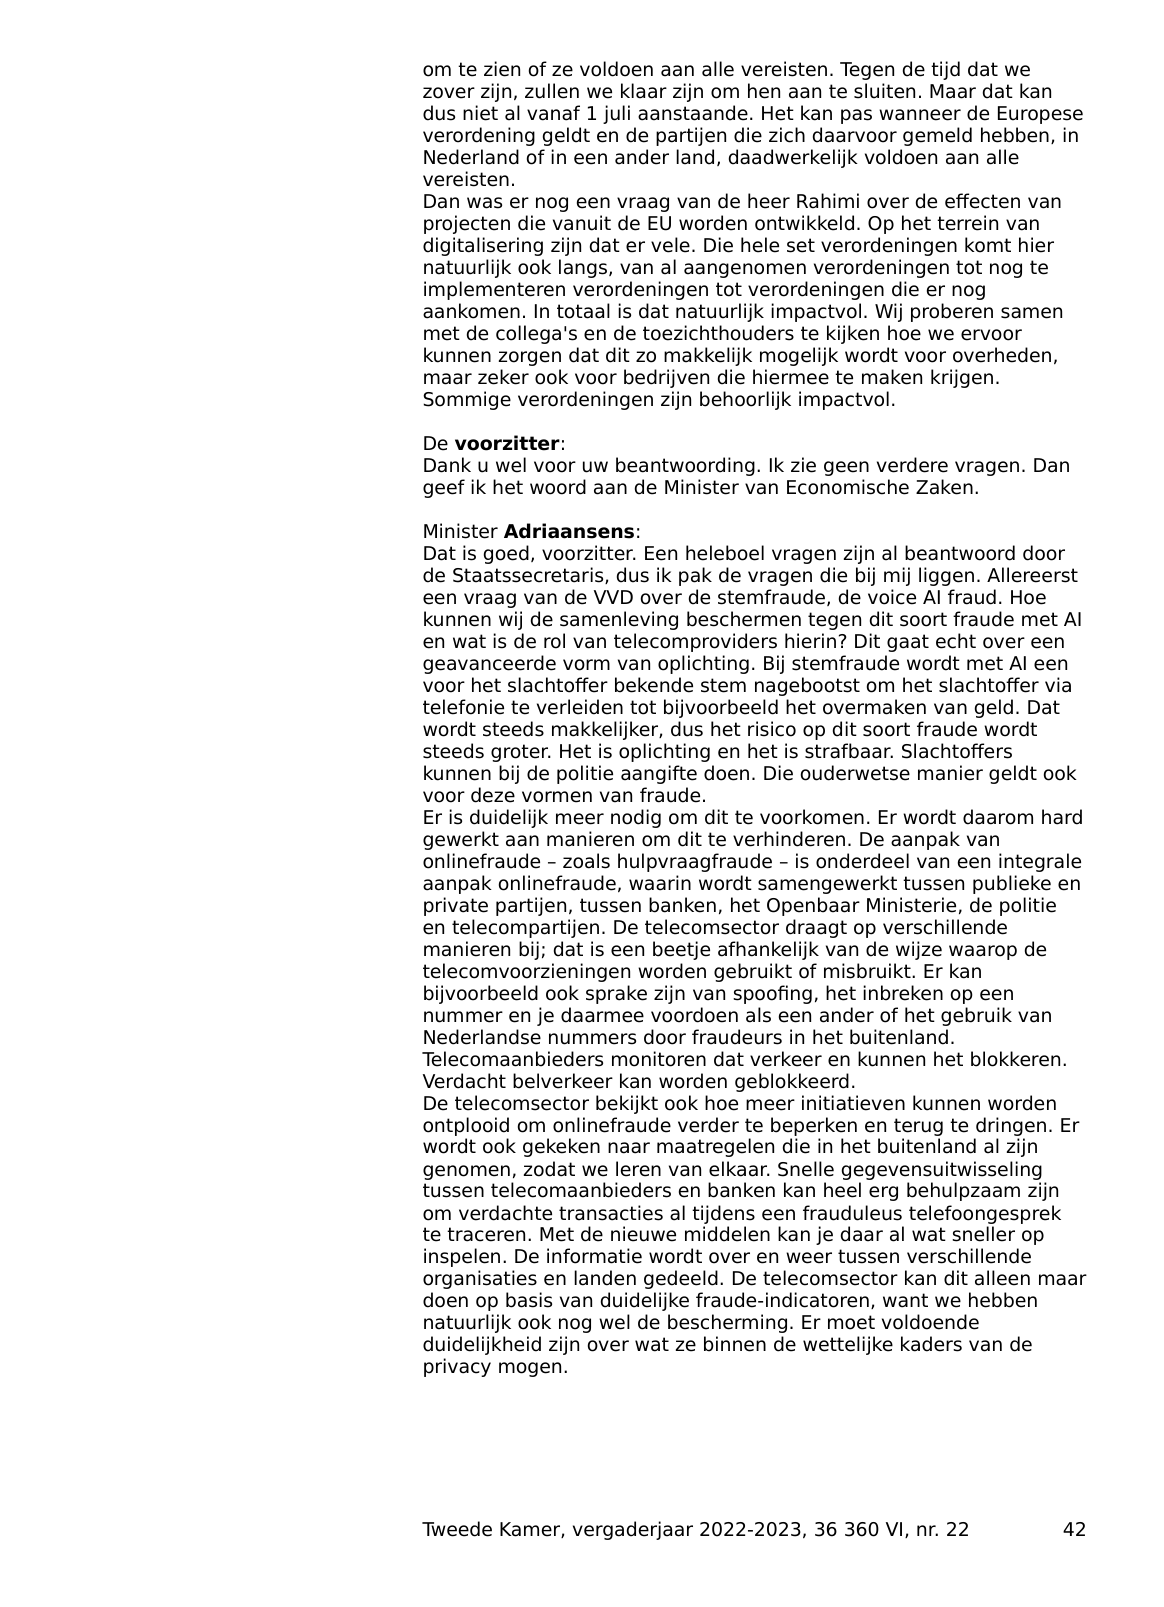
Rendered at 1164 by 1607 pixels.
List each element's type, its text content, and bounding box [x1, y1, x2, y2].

text Minister Adriaansens: [422, 521, 1087, 543]
text Dank u wel voor uw beantwoording. Ik zie geen verdere vragen. Dan geef ik het woord aan de Minister van Economische Zaken. [422, 455, 1087, 499]
text Dat is goed, voorzitter. Een heleboel vragen zijn al beantwoord door de Staatssecretaris, dus ik pak de vragen die bij mij liggen. Allereerst een vraag van de VVD over de stemfraude, de voice AI fraud. Hoe kunnen wij de samenleving beschermen tegen dit soort fraude met AI en wat is de rol van telecomproviders hierin? Dit gaat echt over een geavanceerde vorm van oplichting. Bij stemfraude wordt met AI een voor het slachtoffer bekende stem nagebootst om het slachtoffer via telefonie te verleiden tot bijvoorbeeld het overmaken van geld. Dat wordt steeds makkelijker, dus het risico op dit soort fraude wordt steeds groter. Het is oplichting en het is strafbaar. Slachtoffers kunnen bij de politie aangifte doen. Die ouderwetse manier geldt ook voor deze vormen van fraude. [422, 543, 1087, 807]
text De telecomsector bekijkt ook hoe meer initiatieven kunnen worden ontplooid om onlinefraude verder te beperken en terug te dringen. Er wordt ook gekeken naar maatregelen die in het buitenland al zijn genomen, zodat we leren van elkaar. Snelle gegevensuitwisseling tussen telecomaanbieders en banken kan heel erg behulpzaam zijn om verdachte transacties al tijdens een frauduleus telefoongesprek te traceren. Met de nieuwe middelen kan je daar al wat sneller op inspelen. De informatie wordt over en weer tussen verschillende organisaties en landen gedeeld. De telecomsector kan dit alleen maar doen op basis van duidelijke fraude-indicatoren, want we hebben natuurlijk ook nog wel de bescherming. Er moet voldoende duidelijkheid zijn over wat ze binnen de wettelijke kaders van de privacy mogen. [422, 1092, 1087, 1378]
text Er is duidelijk meer nodig om dit te voorkomen. Er wordt daarom hard gewerkt aan manieren om dit te verhinderen. De aanpak van onlinefraude – zoals hulpvraagfraude – is onderdeel van een integrale aanpak onlinefraude, waarin wordt samengewerkt tussen publieke en private partijen, tussen banken, het Openbaar Ministerie, de politie en telecompartijen. De telecomsector draagt op verschillende manieren bij; dat is een beetje afhankelijk van de wijze waarop de telecomvoorzieningen worden gebruikt of misbruikt. Er kan bijvoorbeeld ook sprake zijn van spoofing, het inbreken op een nummer en je daarmee voordoen als een ander of het gebruik van Nederlandse nummers door fraudeurs in het buitenland. Telecomaanbieders monitoren dat verkeer en kunnen het blokkeren. Verdacht belverkeer kan worden geblokkeerd. [422, 807, 1087, 1092]
text Dan was er nog een vraag van de heer Rahimi over de effecten van projecten die vanuit de EU worden ontwikkeld. Op het terrein van digitalisering zijn dat er vele. Die hele set verordeningen komt hier natuurlijk ook langs, van al aangenomen verordeningen tot nog te implementeren verordeningen tot verordeningen die er nog aankomen. In totaal is dat natuurlijk impactvol. Wij proberen samen met de collega's en de toezichthouders te kijken hoe we ervoor kunnen zorgen dat dit zo makkelijk mogelijk wordt voor overheden, maar zeker ook voor bedrijven die hiermee te maken krijgen. Sommige verordeningen zijn behoorlijk impactvol. [422, 191, 1087, 411]
text De voorzitter: [422, 433, 1087, 455]
text om te zien of ze voldoen aan alle vereisten. Tegen de tijd dat we zover zijn, zullen we klaar zijn om hen aan te sluiten. Maar dat kan dus niet al vanaf 1 juli aanstaande. Het kan pas wanneer de Europese verordening geldt en de partijen die zich daarvoor gemeld hebben, in Nederland of in een ander land, daadwerkelijk voldoen aan alle vereisten. [422, 59, 1087, 191]
